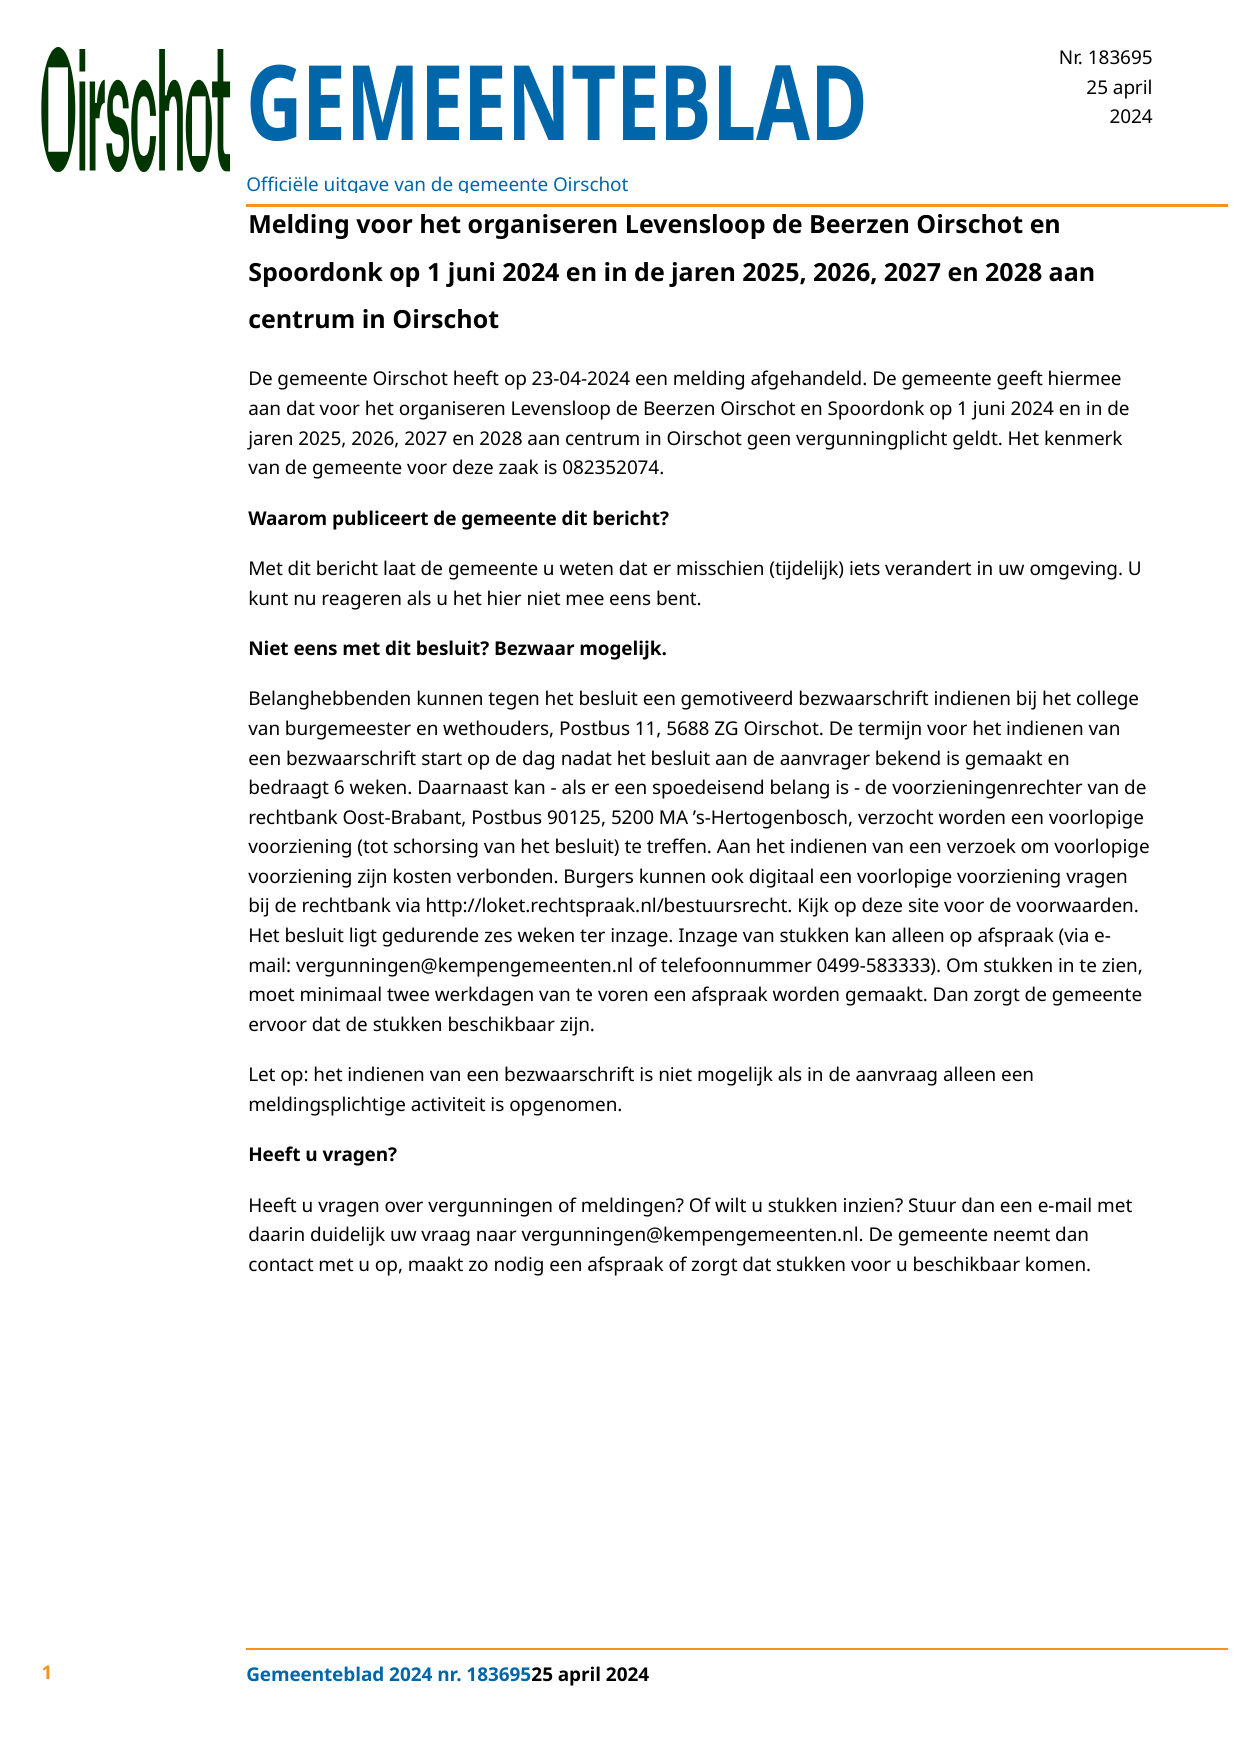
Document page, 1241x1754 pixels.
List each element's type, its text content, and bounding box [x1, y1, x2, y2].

text Belanghebbenden kunnen tegen het besluit een gemotiveerd bezwaarschrift indienen bij het college van burgemeester en wethouders, Postbus 11, 5688 ZG Oirschot. De termijn voor het indienen van een bezwaarschrift start op de dag nadat het besluit aan de aanvrager bekend is gemaakt en bedraagt 6 weken. Daarnaast kan - als er een spoedeisend belang is - de voorzieningenrechter van de rechtbank Oost-Brabant, Postbus 90125, 5200 MA ’s-Hertogenbosch, verzocht worden een voorlopige voorziening (tot schorsing van het besluit) te treffen. Aan het indienen van een verzoek om voorlopige voorziening zijn kosten verbonden. Burgers kunnen ook digitaal een voorlopige voorziening vragen bij de rechtbank via http://loket.rechtspraak.nl/bestuursrecht. Kijk op deze site voor de voorwaarden. Het besluit ligt gedurende zes weken ter inzage. Inzage van stukken kan alleen op afspraak (via e-mail: vergunningen@kempengemeenten.nl of telefoonnummer 0499-583333). Om stukken in te zien, moet minimaal twee werkdagen van te voren een afspraak worden gemaakt. Dan zorgt de gemeente ervoor dat de stukken beschikbaar zijn. [248, 686, 1152, 1037]
text Heeft u vragen? [248, 1141, 1152, 1167]
text Waarom publiceert de gemeente dit bericht? [248, 505, 1152, 530]
picture [41, 47, 231, 172]
text Niet eens met dit besluit? Bezwaar mogelijk. [248, 635, 1152, 661]
text Heeft u vragen over vergunningen of meldingen? Of wilt u stukken inzien? Stuur dan een e-mail met daarin duidelijk uw vraag naar vergunningen@kempengemeenten.nl. De gemeente neemt dan contact met u op, maakt zo nodig een afspraak of zorgt dat stukken voor u beschikbaar komen. [248, 1192, 1152, 1277]
text Melding voor het organiseren Levensloop de Beerzen Oirschot en Spoordonk op 1 juni 2024 en in de jaren 2025, 2026, 2027 en 2028 aan centrum in Oirschot [248, 207, 1152, 336]
text Let op: het indienen van een bezwaarschrift is niet mogelijk als in de aanvraag alleen een meldingsplichtige activiteit is opgenomen. [248, 1061, 1152, 1117]
text De gemeente Oirschot heeft op 23-04-2024 een melding afgehandeld. De gemeente geeft hiermee aan dat voor het organiseren Levensloop de Beerzen Oirschot en Spoordonk op 1 juni 2024 en in de jaren 2025, 2026, 2027 en 2028 aan centrum in Oirschot geen vergunningplicht geldt. Het kenmerk van de gemeente voor deze zaak is 082352074. [248, 366, 1152, 480]
text Met dit bericht laat de gemeente u weten dat er misschien (tijdelijk) iets verandert in uw omgeving. U kunt nu reageren als u het hier niet mee eens bent. [248, 555, 1152, 610]
